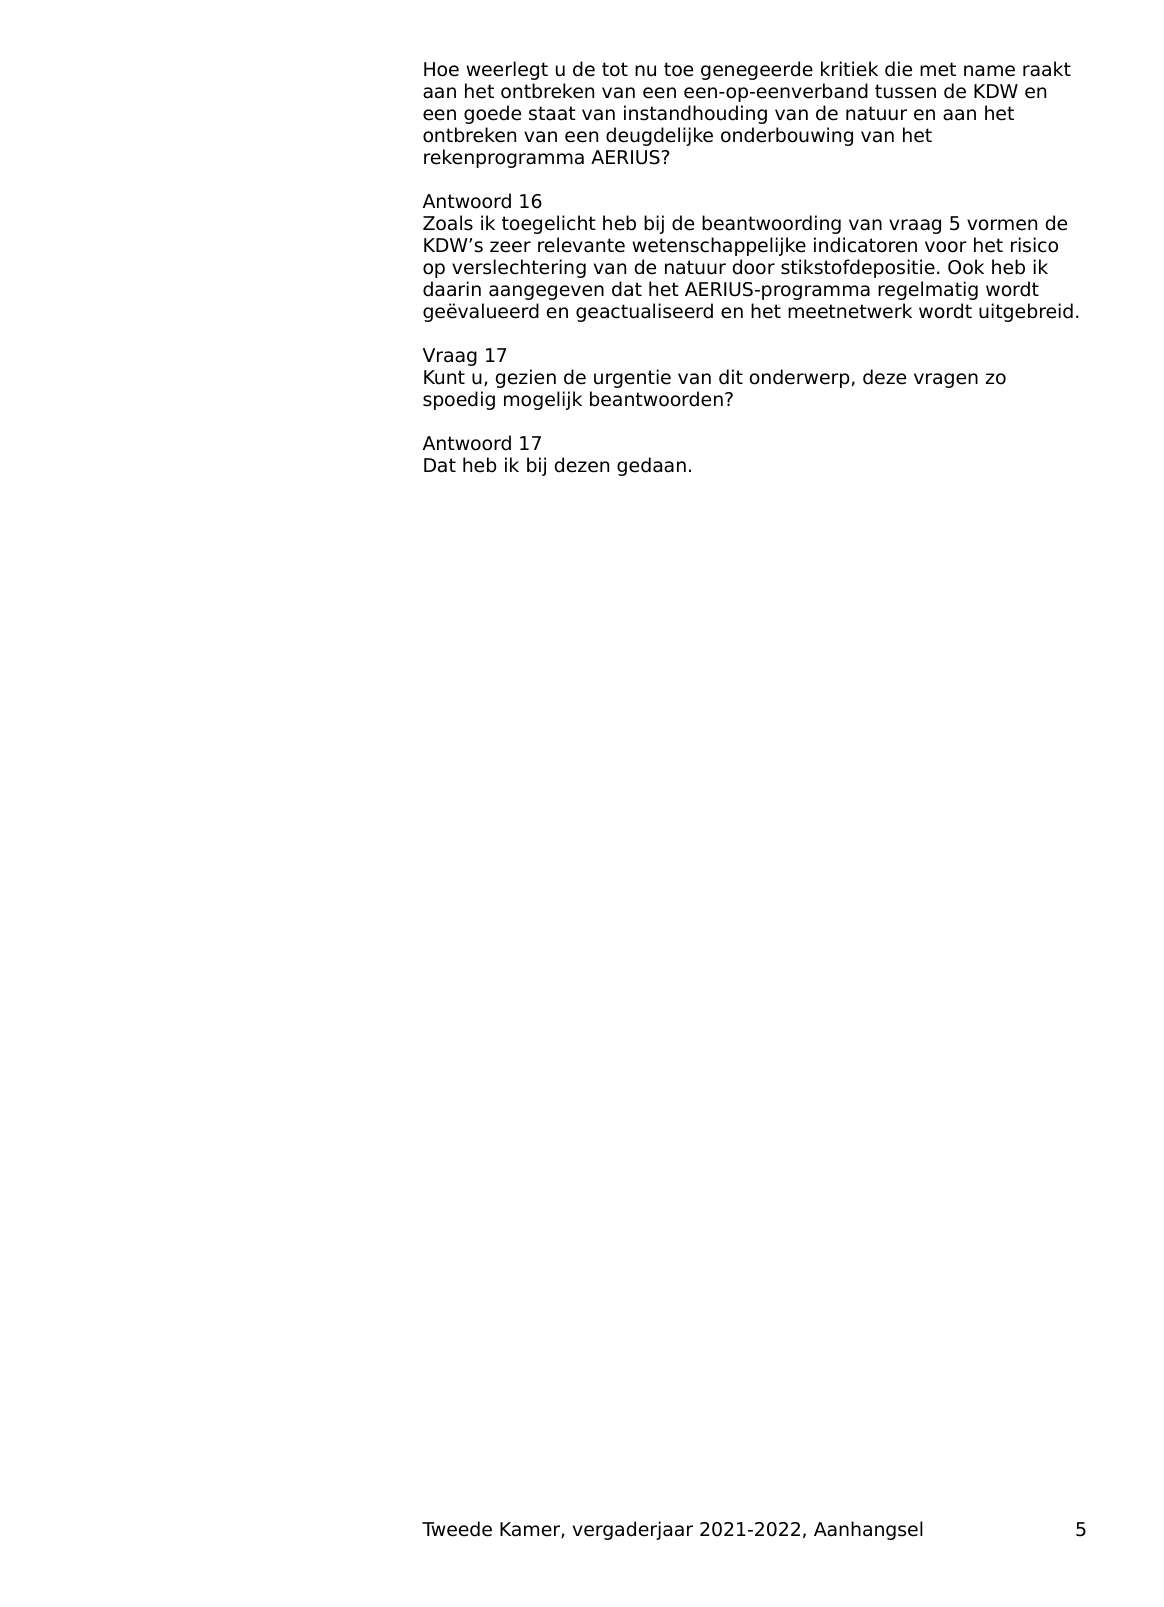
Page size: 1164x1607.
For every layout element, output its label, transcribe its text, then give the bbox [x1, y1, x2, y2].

text Antwoord 17 [422, 433, 1087, 455]
text Zoals ik toegelicht heb bij de beantwoording van vraag 5 vormen de KDW’s zeer relevante wetenschappelijke indicatoren voor het risico op verslechtering van de natuur door stikstofdepositie. Ook heb ik daarin aangegeven dat het AERIUS-programma regelmatig wordt geëvalueerd en geactualiseerd en het meetnetwerk wordt uitgebreid. [422, 213, 1087, 323]
text Kunt u, gezien de urgentie van dit onderwerp, deze vragen zo spoedig mogelijk beantwoorden? [422, 367, 1087, 411]
text Dat heb ik bij dezen gedaan. [422, 455, 1087, 477]
text Vraag 17 [422, 345, 1087, 367]
text Antwoord 16 [422, 191, 1087, 213]
text Hoe weerlegt u de tot nu toe genegeerde kritiek die met name raakt aan het ontbreken van een een-op-eenverband tussen de KDW en een goede staat van instandhouding van de natuur en aan het ontbreken van een deugdelijke onderbouwing van het rekenprogramma AERIUS? [422, 59, 1087, 169]
